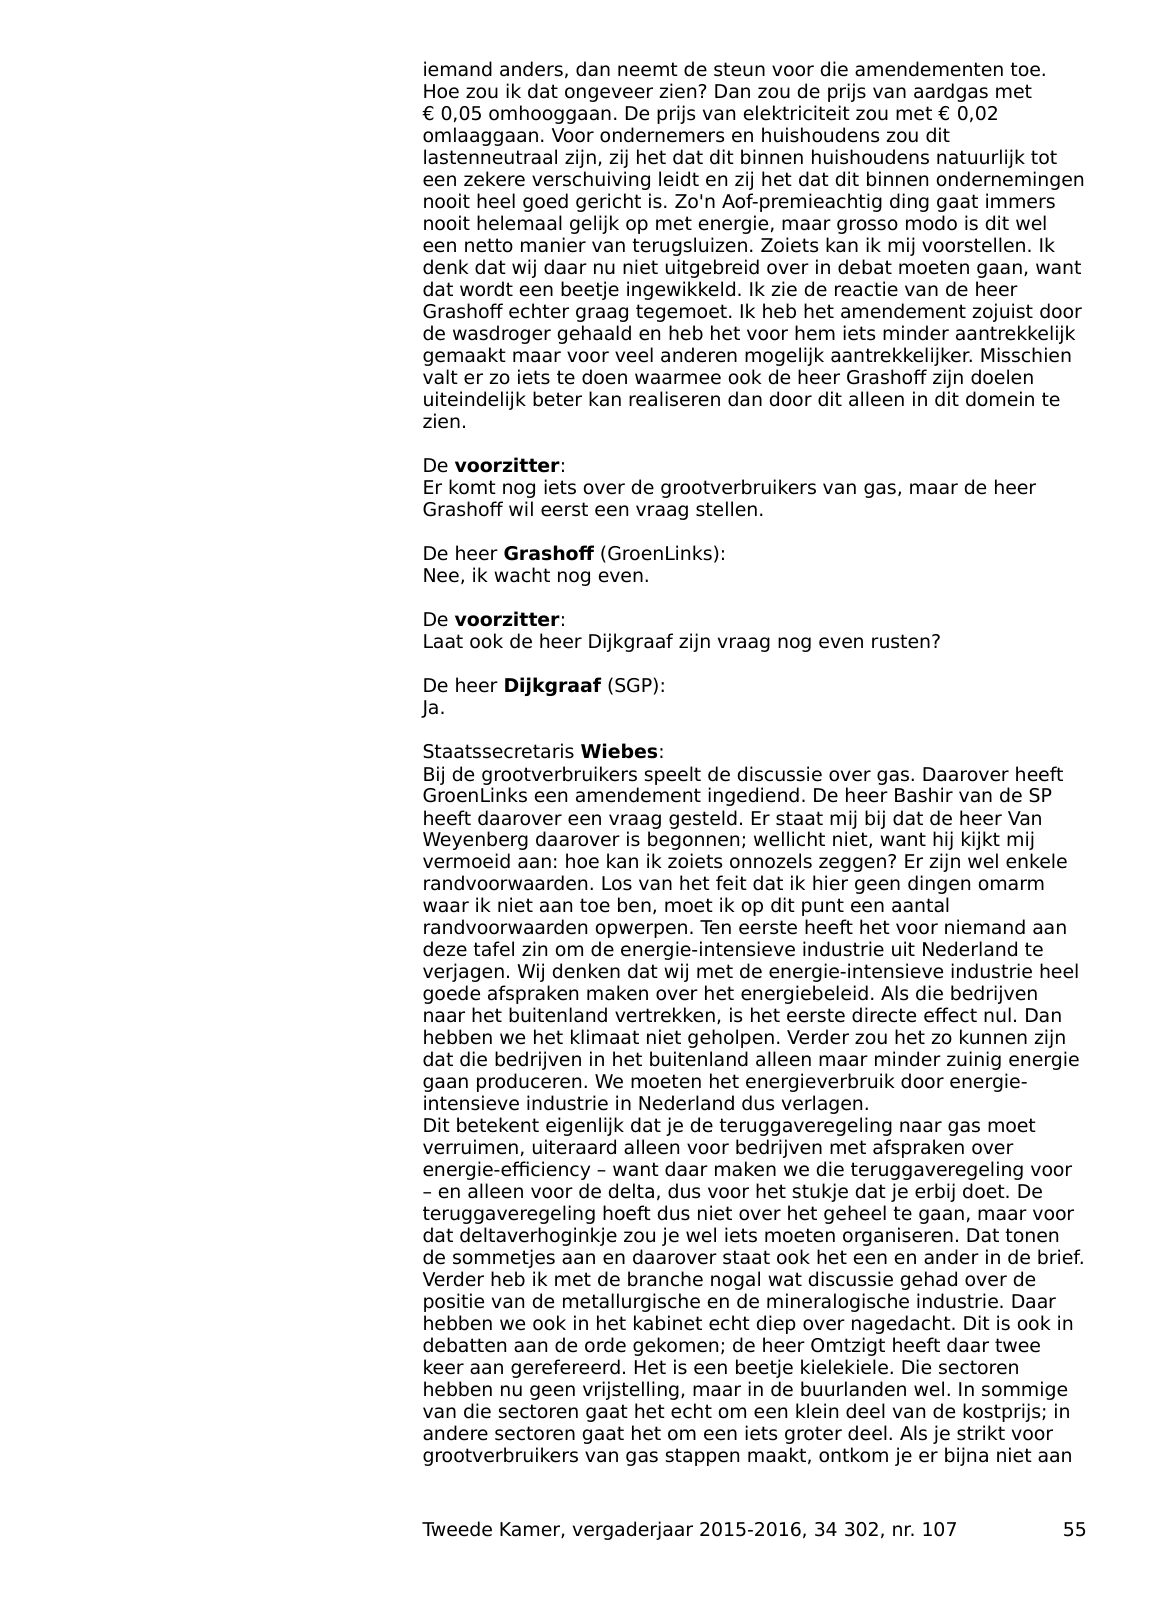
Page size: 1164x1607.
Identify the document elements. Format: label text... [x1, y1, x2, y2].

text Dit betekent eigenlijk dat je de teruggaveregeling naar gas moet verruimen, uiteraard alleen voor bedrijven met afspraken over energie-efficiency – want daar maken we die teruggaveregeling voor – en alleen voor de delta, dus voor het stukje dat je erbij doet. De teruggaveregeling hoeft dus niet over het geheel te gaan, maar voor dat deltaverhoginkje zou je wel iets moeten organiseren. Dat tonen de sommetjes aan en daarover staat ook het een en ander in de brief. Verder heb ik met de branche nogal wat discussie gehad over de positie van de metallurgische en de mineralogische industrie. Daar hebben we ook in het kabinet echt diep over nagedacht. Dit is ook in debatten aan de orde gekomen; de heer Omtzigt heeft daar twee keer aan gerefereerd. Het is een beetje kielekiele. Die sectoren hebben nu geen vrijstelling, maar in de buurlanden wel. In sommige van die sectoren gaat het echt om een klein deel van de kostprijs; in andere sectoren gaat het om een iets groter deel. Als je strikt voor grootverbruikers van gas stappen maakt, ontkom je er bijna niet aan [422, 1115, 1087, 1467]
text Staatssecretaris Wiebes: [422, 741, 1087, 763]
text Nee, ik wacht nog even. [422, 565, 1087, 587]
text iemand anders, dan neemt de steun voor die amendementen toe. Hoe zou ik dat ongeveer zien? Dan zou de prijs van aardgas met € 0,05 omhooggaan. De prijs van elektriciteit zou met € 0,02 omlaaggaan. Voor ondernemers en huishoudens zou dit lastenneutraal zijn, zij het dat dit binnen huishoudens natuurlijk tot een zekere verschuiving leidt en zij het dat dit binnen ondernemingen nooit heel goed gericht is. Zo'n Aof-premieachtig ding gaat immers nooit helemaal gelijk op met energie, maar grosso modo is dit wel een netto manier van terugsluizen. Zoiets kan ik mij voorstellen. Ik denk dat wij daar nu niet uitgebreid over in debat moeten gaan, want dat wordt een beetje ingewikkeld. Ik zie de reactie van de heer Grashoff echter graag tegemoet. Ik heb het amendement zojuist door de wasdroger gehaald en heb het voor hem iets minder aantrekkelijk gemaakt maar voor veel anderen mogelijk aantrekkelijker. Misschien valt er zo iets te doen waarmee ook de heer Grashoff zijn doelen uiteindelijk beter kan realiseren dan door dit alleen in dit domein te zien. [422, 59, 1087, 433]
text Bij de grootverbruikers speelt de discussie over gas. Daarover heeft GroenLinks een amendement ingediend. De heer Bashir van de SP heeft daarover een vraag gesteld. Er staat mij bij dat de heer Van Weyenberg daarover is begonnen; wellicht niet, want hij kijkt mij vermoeid aan: hoe kan ik zoiets onnozels zeggen? Er zijn wel enkele randvoorwaarden. Los van het feit dat ik hier geen dingen omarm waar ik niet aan toe ben, moet ik op dit punt een aantal randvoorwaarden opwerpen. Ten eerste heeft het voor niemand aan deze tafel zin om de energie-intensieve industrie uit Nederland te verjagen. Wij denken dat wij met de energie-intensieve industrie heel goede afspraken maken over het energiebeleid. Als die bedrijven naar het buitenland vertrekken, is het eerste directe effect nul. Dan hebben we het klimaat niet geholpen. Verder zou het zo kunnen zijn dat die bedrijven in het buitenland alleen maar minder zuinig energie gaan produceren. We moeten het energieverbruik door energie-intensieve industrie in Nederland dus verlagen. [422, 763, 1087, 1115]
text De heer Grashoff (GroenLinks): [422, 543, 1087, 565]
text Laat ook de heer Dijkgraaf zijn vraag nog even rusten? [422, 631, 1087, 653]
text De voorzitter: [422, 609, 1087, 631]
text Er komt nog iets over de grootverbruikers van gas, maar de heer Grashoff wil eerst een vraag stellen. [422, 477, 1087, 521]
text De voorzitter: [422, 455, 1087, 477]
text De heer Dijkgraaf (SGP): [422, 675, 1087, 697]
text Ja. [422, 697, 1087, 719]
